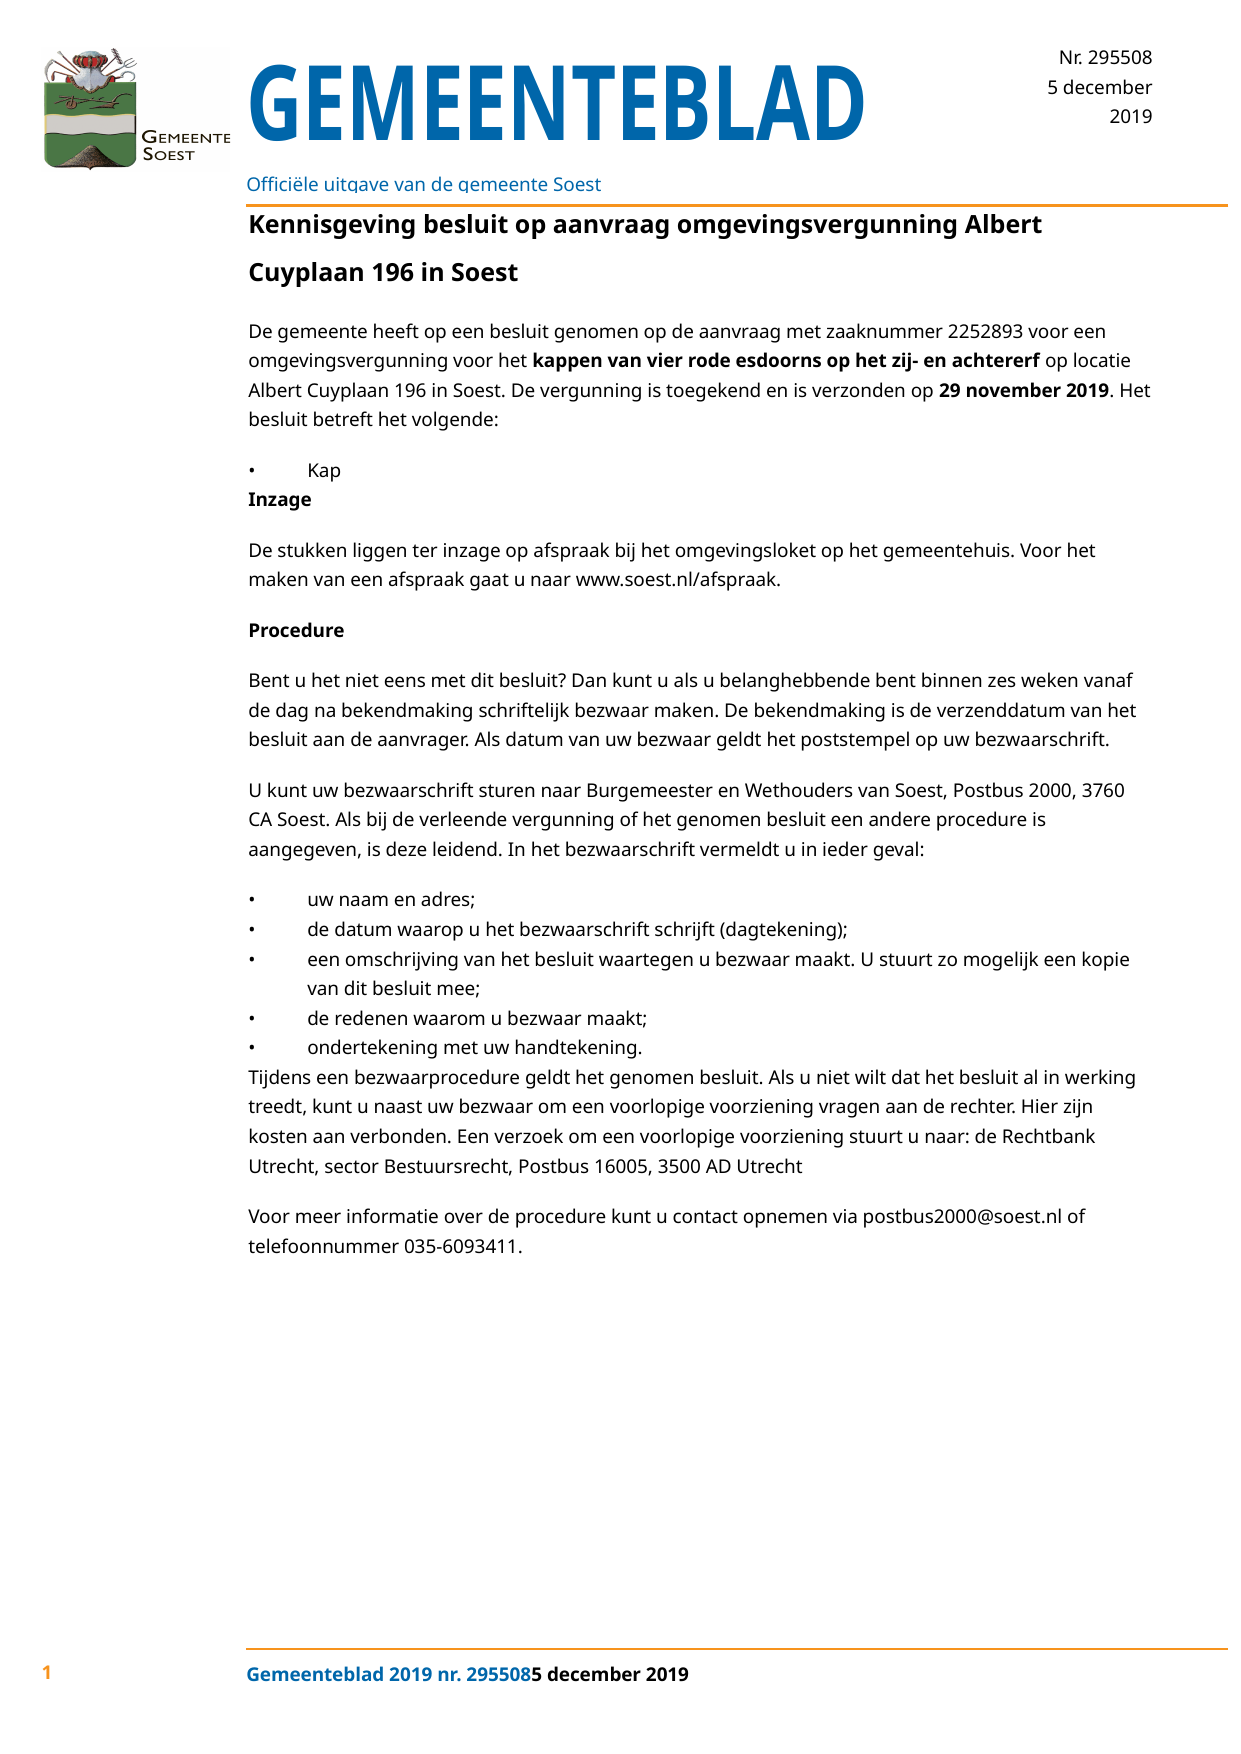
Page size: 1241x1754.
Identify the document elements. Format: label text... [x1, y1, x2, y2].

list uw naam en adres; [248, 887, 1152, 912]
text Procedure [248, 617, 1152, 643]
text Voor meer informatie over de procedure kunt u contact opnemen via postbus2000@soest.nl of telefoonnummer 035-6093411. [248, 1203, 1152, 1259]
list Kap [248, 457, 1152, 483]
text De stukken liggen ter inzage op afspraak bij het omgevingsloket op het gemeentehuis. Voor het maken van een afspraak gaat u naar www.soest.nl/afspraak. [248, 537, 1152, 592]
list een omschrijving van het besluit waartegen u bezwaar maakt. U stuurt zo mogelijk een kopie van dit besluit mee; [248, 946, 1152, 1001]
text U kunt uw bezwaarschrift sturen naar Burgemeester en Wethouders van Soest, Postbus 2000, 3760 CA Soest. Als bij de verleende vergunning of het genomen besluit een andere procedure is aangegeven, is deze leidend. In het bezwaarschrift vermeldt u in ieder geval: [248, 777, 1152, 862]
text Tijdens een bezwaarprocedure geldt het genomen besluit. Als u niet wilt dat het besluit al in werking treedt, kunt u naast uw bezwaar om een voorlopige voorziening vragen aan de rechter. Hier zijn kosten aan verbonden. Een verzoek om een voorlopige voorziening stuurt u naar: de Rechtbank Utrecht, sector Bestuursrecht, Postbus 16005, 3500 AD Utrecht [248, 1064, 1152, 1179]
list ondertekening met uw handtekening. [248, 1034, 1152, 1060]
list de redenen waarom u bezwaar maakt; [248, 1005, 1152, 1031]
text De gemeente heeft op een besluit genomen op de aanvraag met zaaknummer 2252893 voor een omgevingsvergunning voor het kappen van vier rode esdoorns op het zij- en achtererf op locatie Albert Cuyplaan 196 in Soest. De vergunning is toegekend en is verzonden op 29 november 2019. Het besluit betreft het volgende: [248, 318, 1152, 432]
picture [41, 47, 231, 172]
text Inzage [248, 487, 1152, 512]
text Bent u het niet eens met dit besluit? Dan kunt u als u belanghebbende bent binnen zes weken vanaf de dag na bekendmaking schriftelijk bezwaar maken. De bekendmaking is de verzenddatum van het besluit aan de aanvrager. Als datum van uw bezwaar geldt het poststempel op uw bezwaarschrift. [248, 667, 1152, 752]
text Kennisgeving besluit op aanvraag omgevingsvergunning Albert Cuyplaan 196 in Soest [248, 207, 1152, 288]
list de datum waarop u het bezwaarschrift schrijft (dagtekening); [248, 916, 1152, 942]
